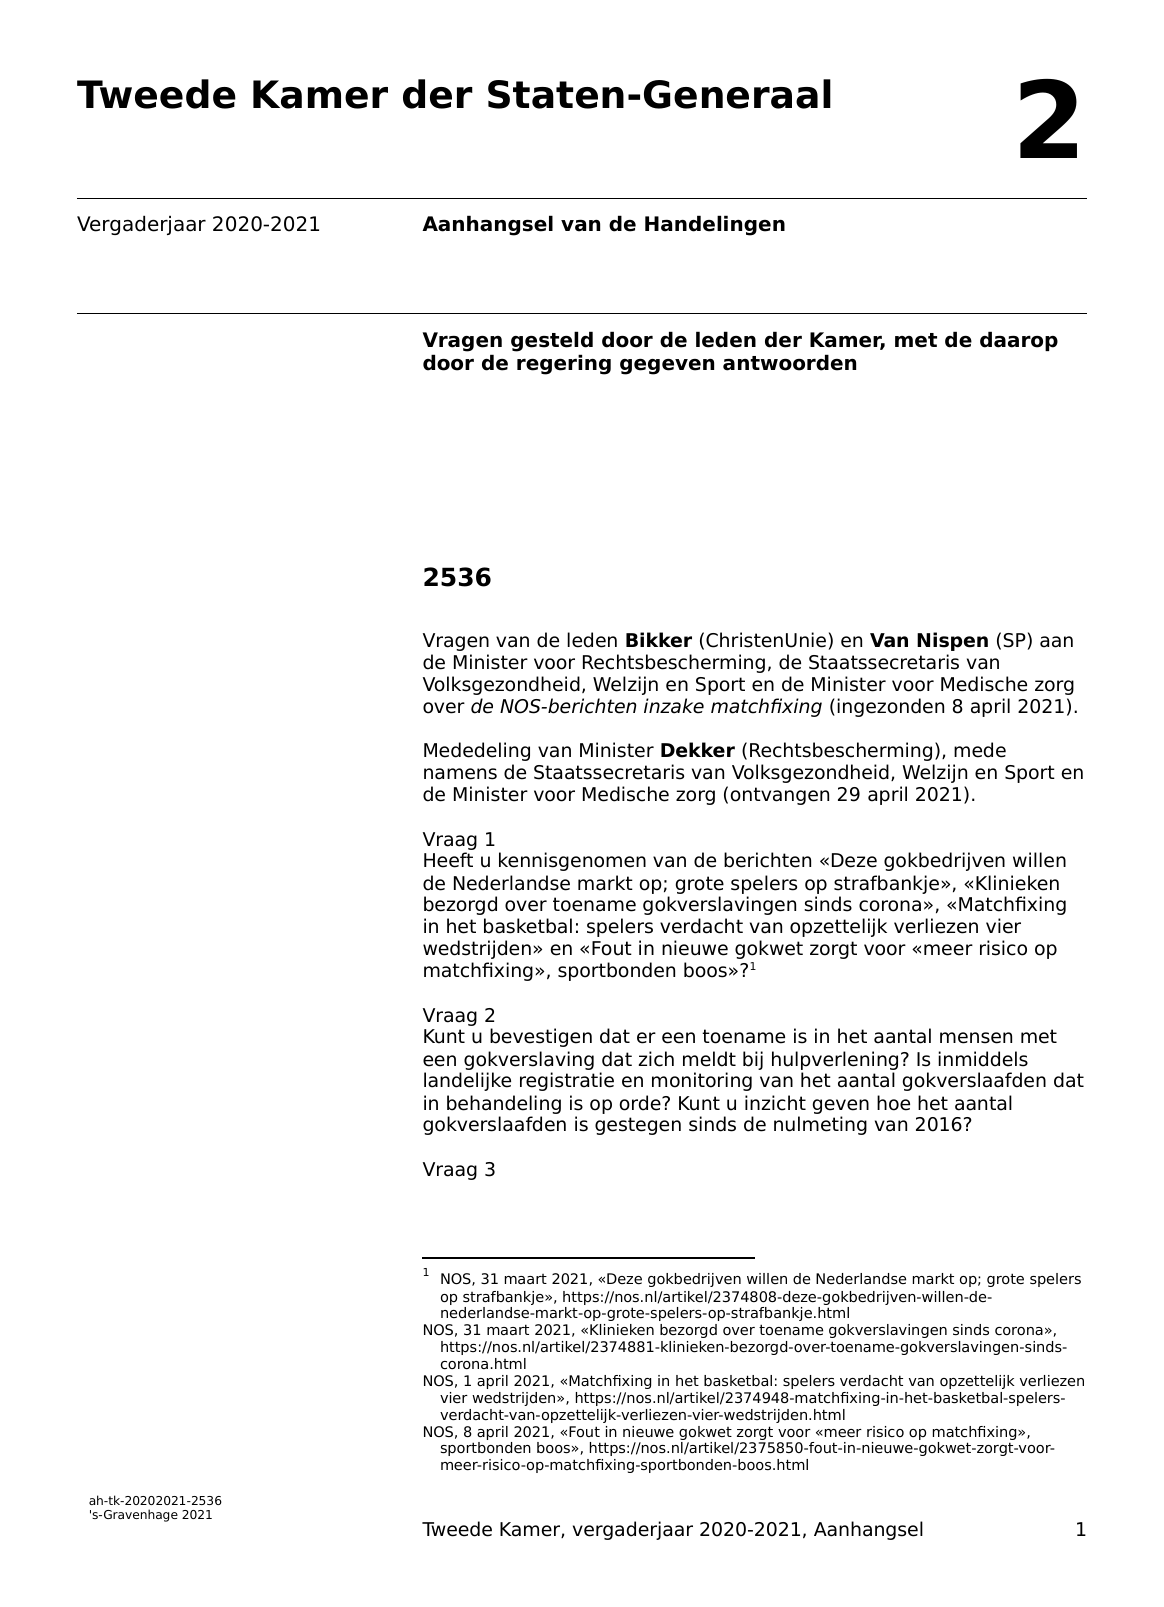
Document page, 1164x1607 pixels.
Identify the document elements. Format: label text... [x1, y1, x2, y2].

text Vraag 3 [422, 1158, 1087, 1181]
text ah-tk-20202021-2536 [88, 1494, 323, 1508]
text Vraag 1 [422, 828, 1087, 850]
text Vragen van de leden Bikker (ChristenUnie) en Van Nispen (SP) aan de Minister voor Rechtsbescherming, de Staatssecretaris van Volksgezondheid, Welzijn en Sport en de Minister voor Medische zorg over de NOS-berichten inzake matchfixing (ingezonden 8 april 2021). [422, 630, 1087, 718]
text NOS, 1 april 2021, «Matchfixing in het basketbal: spelers verdacht van opzettelijk verliezen vier wedstrijden», https://nos.nl/artikel/2374948-matchfixing-in-het-basketbal-spelers-verdacht-van-opzettelijk-verliezen-vier-wedstrijden.html [422, 1373, 1087, 1424]
text NOS, 31 maart 2021, «Klinieken bezorgd over toename gokverslavingen sinds corona», https://nos.nl/artikel/2374881-klinieken-bezorgd-over-toename-gokverslavingen-sinds-corona.html [422, 1322, 1087, 1373]
text NOS, 8 april 2021, «Fout in nieuwe gokwet zorgt voor «meer risico op matchfixing», sportbonden boos», https://nos.nl/artikel/2375850-fout-in-nieuwe-gokwet-zorgt-voor-meer-risico-op-matchfixing-sportbonden-boos.html [422, 1424, 1087, 1474]
table_cell Aanhangsel van de Handelingen [422, 199, 1087, 313]
text Vraag 2 [422, 1004, 1087, 1026]
table_cell [77, 314, 422, 375]
table_cell Vergaderjaar 2020-2021 [77, 199, 422, 313]
text Kunt u bevestigen dat er een toename is in het aantal mensen met een gokverslaving dat zich meldt bij hulpverlening? Is inmiddels landelijke registratie en monitoring van het aantal gokverslaafden dat in behandeling is op orde? Kunt u inzicht geven hoe het aantal gokverslaafden is gestegen sinds de nulmeting van 2016? [422, 1026, 1087, 1136]
table_cell Vragen gesteld door de leden der Kamer, met de daarop door de regering gegeven antwoorden [422, 314, 1087, 375]
text NOS, 31 maart 2021, «Deze gokbedrijven willen de Nederlandse markt op; grote spelers op strafbankje», https://nos.nl/artikel/2374808-deze-gokbedrijven-willen-de-nederlandse-markt-op-grote-spelers-op-strafbankje.html [422, 1267, 1087, 1322]
table_header Tweede Kamer der Staten-Generaal [77, 59, 886, 198]
text Heeft u kennisgenomen van de berichten «Deze gokbedrijven willen de Nederlandse markt op; grote spelers op strafbankje», «Klinieken bezorgd over toename gokverslavingen sinds corona», «Matchfixing in het basketbal: spelers verdacht van opzettelijk verliezen vier wedstrijden» en «Fout in nieuwe gokwet zorgt voor «meer risico op matchfixing», sportbonden boos»? [422, 850, 1087, 982]
table_header 2 [886, 59, 1087, 198]
text 's-Gravenhage 2021 [88, 1508, 323, 1522]
text 2536 [422, 563, 1087, 592]
text Mededeling van Minister Dekker (Rechtsbescherming), mede namens de Staatssecretaris van Volksgezondheid, Welzijn en Sport en de Minister voor Medische zorg (ontvangen 29 april 2021). [422, 740, 1087, 806]
